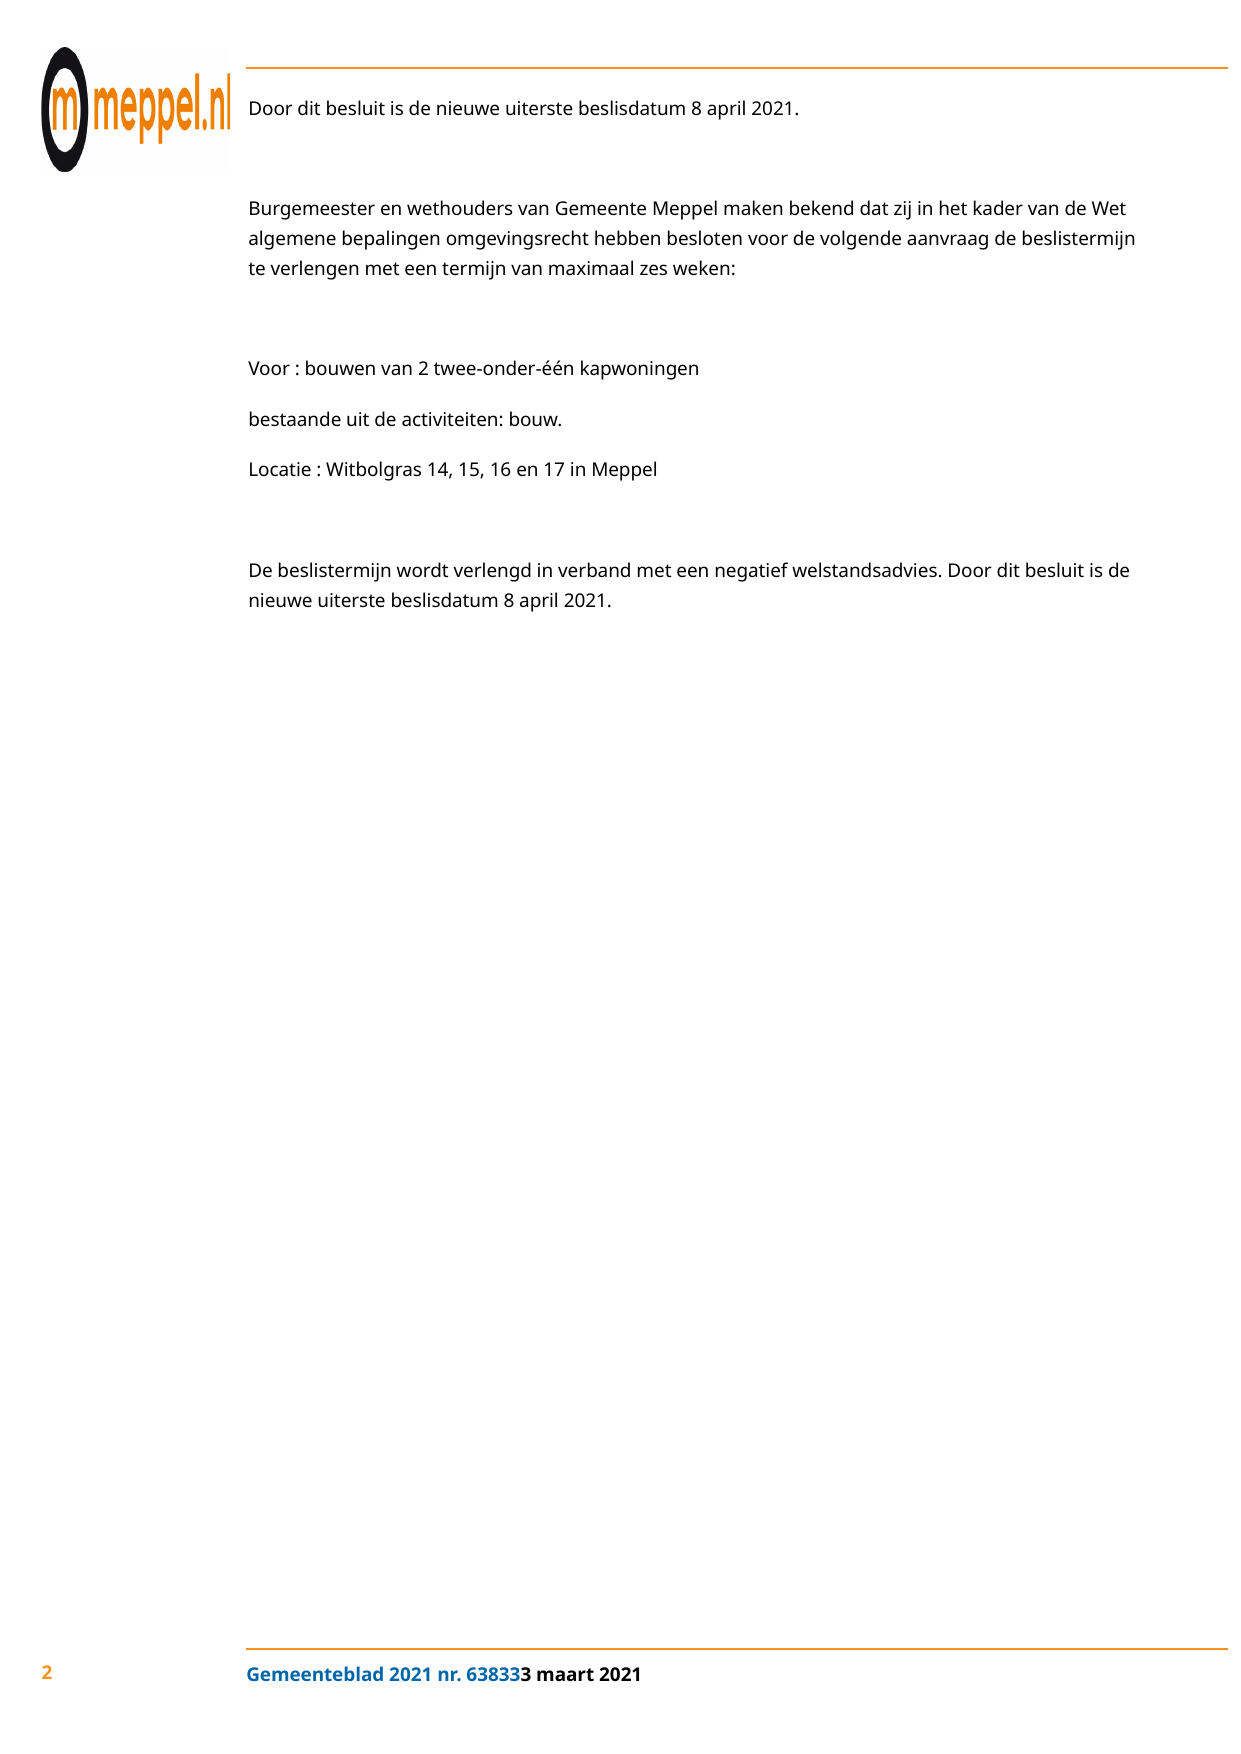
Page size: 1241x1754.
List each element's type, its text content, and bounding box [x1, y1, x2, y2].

text Locatie : Witbolgras 14, 15, 16 en 17 in Meppel [248, 456, 1152, 482]
text Voor : bouwen van 2 twee-onder-één kapwoningen [248, 356, 1152, 381]
text Door dit besluit is de nieuwe uiterste beslisdatum 8 april 2021. [248, 95, 1152, 121]
picture [41, 47, 231, 172]
text bestaande uit de activiteiten: bouw. [248, 406, 1152, 432]
text Burgemeester en wethouders van Gemeente Meppel maken bekend dat zij in het kader van de Wet algemene bepalingen omgevingsrecht hebben besloten voor de volgende aanvraag de beslistermijn te verlengen met een termijn van maximaal zes weken: [248, 196, 1152, 281]
text De beslistermijn wordt verlengd in verband met een negatief welstandsadvies. Door dit besluit is de nieuwe uiterste beslisdatum 8 april 2021. [248, 557, 1152, 613]
